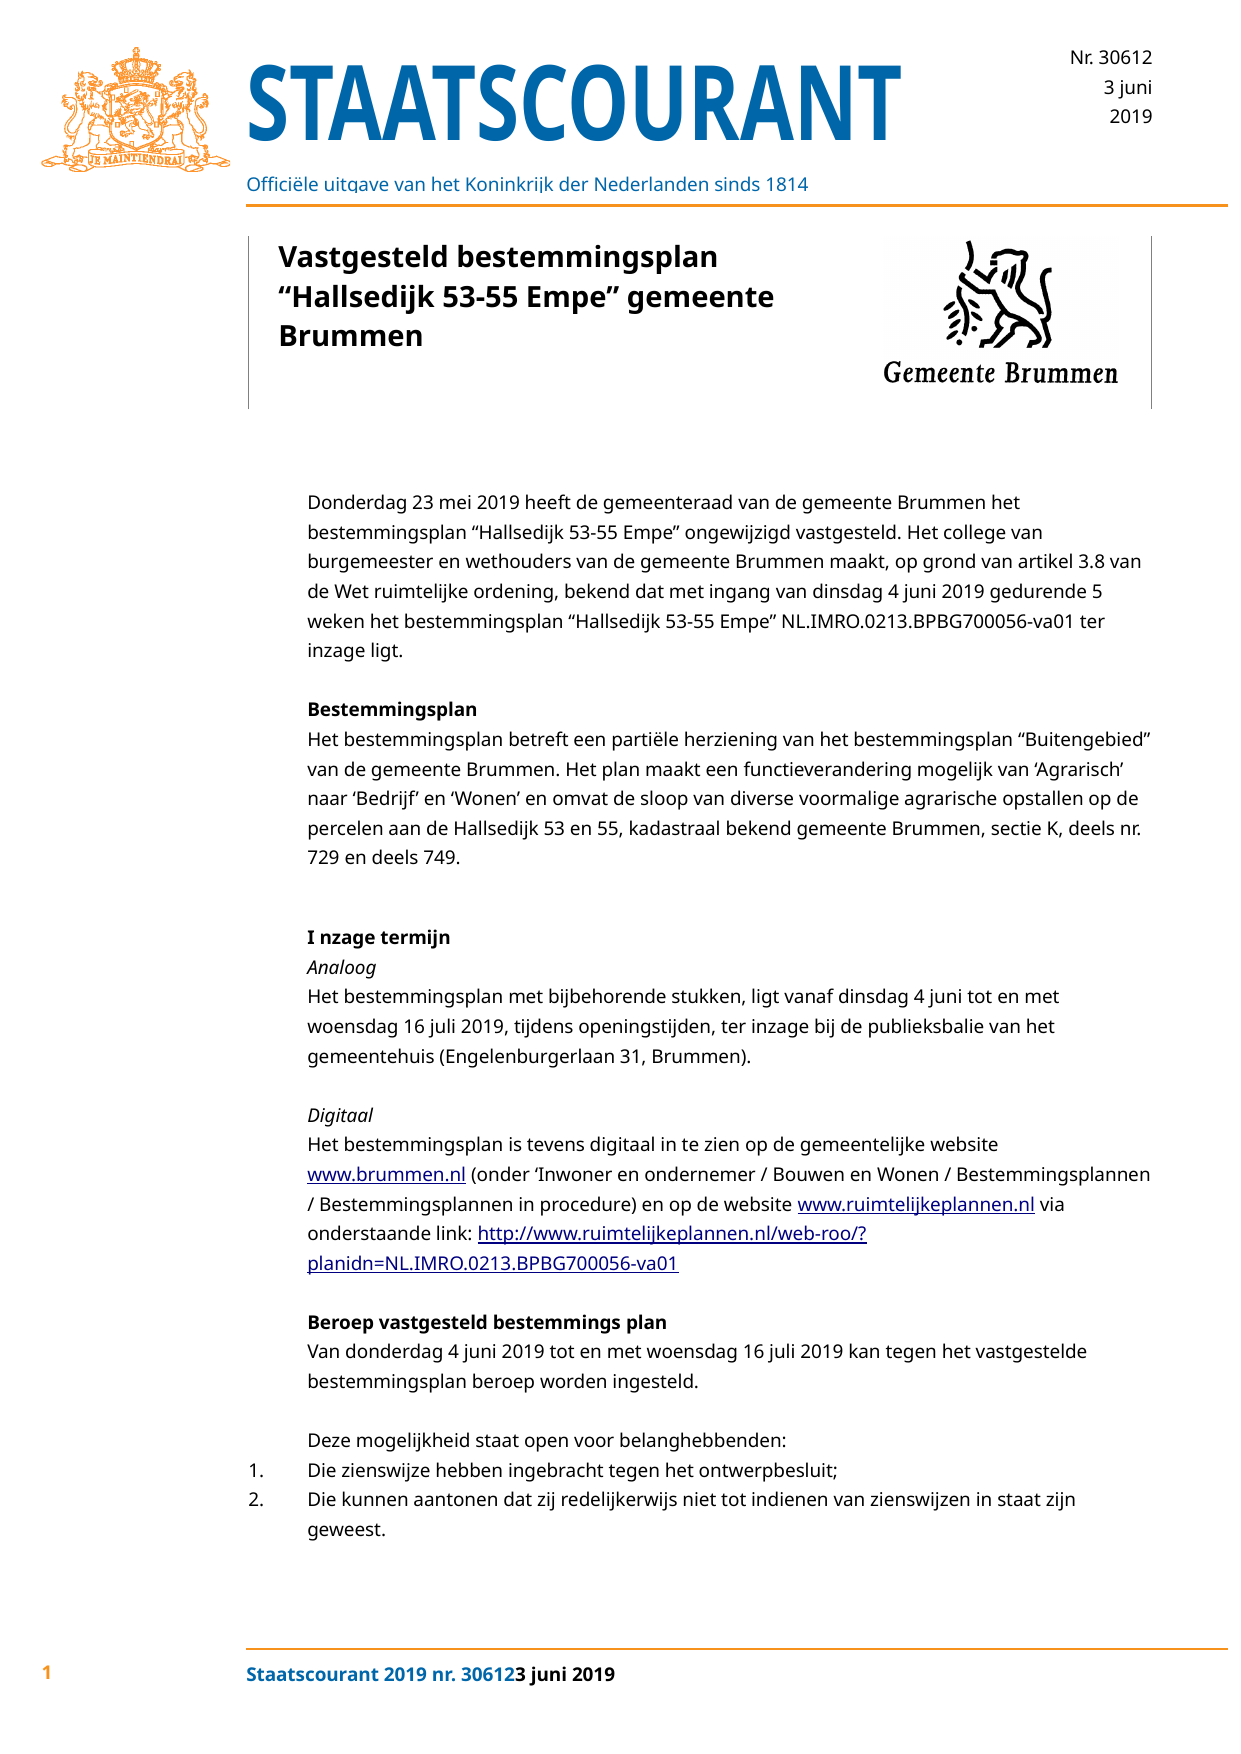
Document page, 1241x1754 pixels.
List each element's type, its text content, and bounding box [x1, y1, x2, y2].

list Donderdag 23 mei 2019 heeft de gemeenteraad van de gemeente Brummen het bestemmingsplan “Hallsedijk 53-55 Empe” ongewijzigd vastgesteld. Het college van burgemeester en wethouders van de gemeente Brummen maakt, op grond van artikel 3.8 van de Wet ruimtelijke ordening, bekend dat met ingang van dinsdag 4 juni 2019 gedurende 5 weken het bestemmingsplan “Hallsedijk 53-55 Empe” NL.IMRO.0213.BPBG700056-va01 ter inzage ligt. [248, 489, 1152, 663]
list Die zienswijze hebben ingebracht tegen het ontwerpbesluit; [248, 1457, 1152, 1483]
picture [41, 47, 231, 172]
list Beroep vastgesteld bestemmings plan [248, 1309, 1152, 1335]
list Het bestemmingsplan betreft een partiële herziening van het bestemmingsplan “Buitengebied” van de gemeente Brummen. Het plan maakt een functieverandering mogelijk van ‘Agrarisch’ naar ‘Bedrijf’ en ‘Wonen’ en omvat de sloop van diverse voormalige agrarische opstallen op de percelen aan de Hallsedijk 53 en 55, kadastraal bekend gemeente Brummen, sectie K, deels nr. 729 en deels 749. [248, 726, 1152, 870]
list Het bestemmingsplan met bijbehorende stukken, ligt vanaf dinsdag 4 juni tot en met woensdag 16 juli 2019, tijdens openingstijden, ter inzage bij de publieksbalie van het gemeentehuis (Engelenburgerlaan 31, Brummen). [248, 984, 1152, 1068]
list Die kunnen aantonen dat zij redelijkerwijs niet tot indienen van zienswijzen in staat zijn geweest. [248, 1487, 1152, 1542]
list Het bestemmingsplan is tevens digitaal in te zien op de gemeentelijke website www.brummen.nl (onder ‘Inwoner en ondernemer / Bouwen en Wonen / Bestemmingsplannen / Bestemmingsplannen in procedure) en op de website www.ruimtelijkeplannen.nl via onderstaande link: http://www.ruimtelijkeplannen.nl/web-roo/?planidn=NL.IMRO.0213.BPBG700056-va01 [248, 1132, 1152, 1276]
list Analoog [248, 954, 1152, 980]
table_header Vastgesteld bestemmingsplan “Hallsedijk 53-55 Empe” gemeente Brummen [249, 236, 850, 409]
list Bestemmingsplan [248, 697, 1152, 722]
table_header [850, 236, 1151, 409]
list Van donderdag 4 juni 2019 tot en met woensdag 16 juli 2019 kan tegen het vastgestelde bestemmingsplan beroep worden ingesteld. [248, 1339, 1152, 1394]
list Deze mogelijkheid staat open voor belanghebbenden: [248, 1427, 1152, 1453]
list I nzage termijn [248, 924, 1152, 950]
list Digitaal [248, 1102, 1152, 1128]
picture [882, 236, 1119, 384]
